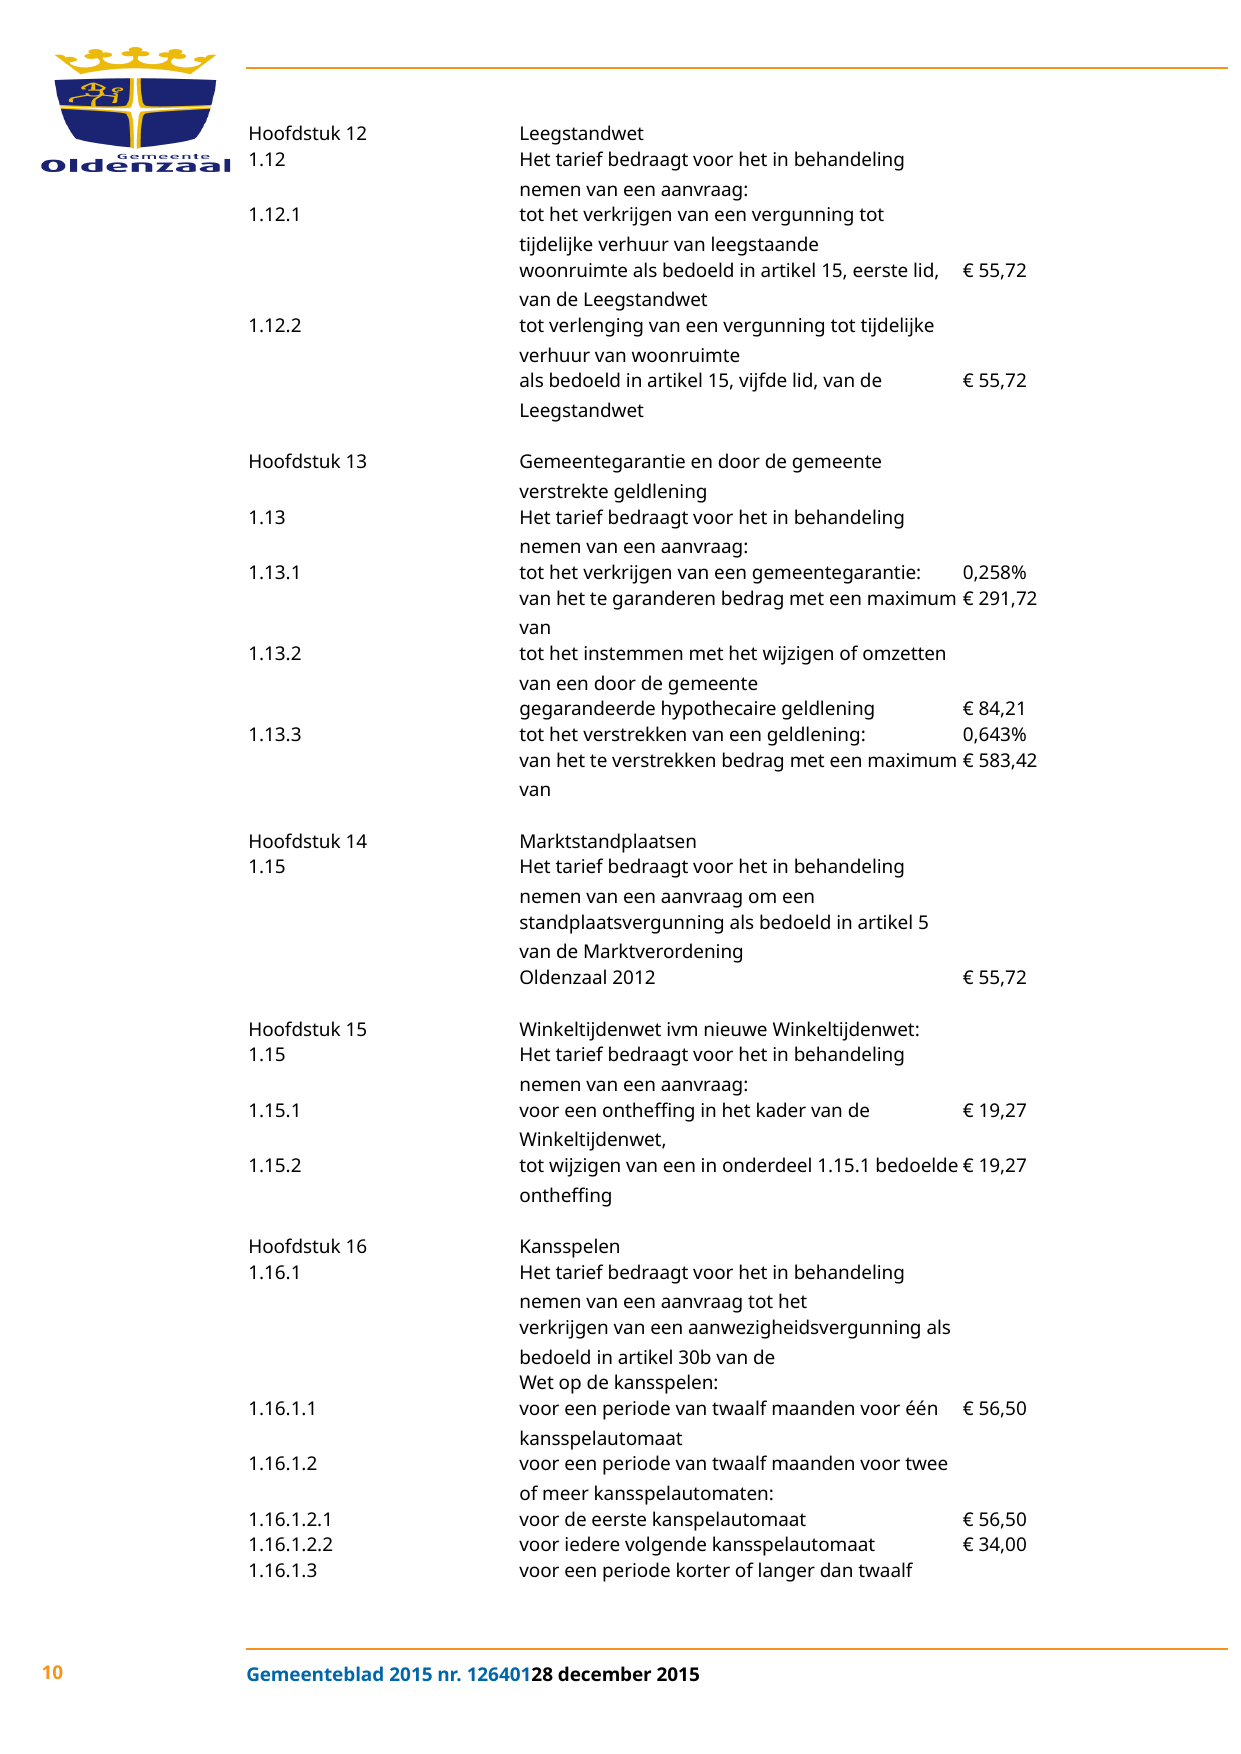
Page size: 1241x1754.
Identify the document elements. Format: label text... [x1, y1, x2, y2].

table_cell [519, 95, 963, 121]
table_cell tot verlenging van een vergunning tot tijdelijke verhuur van woonruimte [519, 312, 963, 367]
table_cell Hoofdstuk 16 [248, 1233, 519, 1259]
table_cell 1.16.1.3 [248, 1558, 519, 1583]
table_cell [248, 1314, 519, 1369]
table_cell Hoofdstuk 14 [248, 828, 519, 854]
table_cell 1.16.1.2.2 [248, 1532, 519, 1557]
table_cell € 583,42 [963, 747, 1152, 802]
table_cell gegarandeerde hypothecaire geldlening [519, 696, 963, 721]
table_cell van het te verstrekken bedrag met een maximum van [519, 747, 963, 802]
table_cell tot het verstrekken van een geldlening: [519, 721, 963, 747]
table_cell als bedoeld in artikel 15, vijfde lid, van de Leegstandwet [519, 368, 963, 423]
table_cell Leegstandwet [519, 121, 963, 146]
table_cell [963, 1016, 1152, 1042]
table_cell verkrijgen van een aanwezigheidsvergunning als bedoeld in artikel 30b van de [519, 1314, 963, 1369]
table_cell [963, 202, 1152, 257]
table_cell 1.13.3 [248, 721, 519, 747]
table_cell [963, 802, 1152, 828]
table_cell [248, 1208, 519, 1233]
table_cell tot het verkrijgen van een gemeentegarantie: [519, 559, 963, 585]
table_cell [248, 95, 519, 121]
table_cell € 55,72 [963, 368, 1152, 423]
table_cell standplaatsvergunning als bedoeld in artikel 5 van de Marktverordening [519, 909, 963, 964]
table_cell Hoofdstuk 12 [248, 121, 519, 146]
table_cell [963, 1208, 1152, 1233]
table_cell 1.12.2 [248, 312, 519, 367]
table_cell [519, 423, 963, 448]
table_cell [248, 1370, 519, 1395]
table_cell [248, 990, 519, 1016]
table_cell 1.16.1 [248, 1259, 519, 1314]
table_cell € 55,72 [963, 257, 1152, 312]
table_cell € 56,50 [963, 1506, 1152, 1532]
table_cell [963, 95, 1152, 121]
table_cell [963, 504, 1152, 559]
table_cell [963, 1259, 1152, 1314]
picture [41, 47, 231, 172]
table_cell [963, 146, 1152, 202]
table_cell Marktstandplaatsen [519, 828, 963, 854]
table_cell voor de eerste kanspelautomaat [519, 1506, 963, 1532]
table_cell Gemeentegarantie en door de gemeente verstrekte geldlening [519, 449, 963, 504]
table_cell € 291,72 [963, 585, 1152, 640]
table_cell [963, 1314, 1152, 1369]
table_cell [963, 449, 1152, 504]
table_cell Oldenzaal 2012 [519, 964, 963, 990]
table_cell Hoofdstuk 15 [248, 1016, 519, 1042]
table_cell 1.15.1 [248, 1097, 519, 1152]
table_cell Hoofdstuk 13 [248, 449, 519, 504]
table_cell [963, 640, 1152, 696]
table_cell [963, 1370, 1152, 1395]
table_cell € 55,72 [963, 964, 1152, 990]
table_cell 1.15.2 [248, 1152, 519, 1207]
table_cell [519, 1208, 963, 1233]
table_cell [248, 257, 519, 312]
table_cell tot wijzigen van een in onderdeel 1.15.1 bedoelde ontheffing [519, 1152, 963, 1207]
table_cell Kansspelen [519, 1233, 963, 1259]
table_cell voor een ontheffing in het kader van de Winkeltijdenwet, [519, 1097, 963, 1152]
table_cell [963, 1042, 1152, 1097]
table_cell 0,258% [963, 559, 1152, 585]
table_cell tot het verkrijgen van een vergunning tot tijdelijke verhuur van leegstaande [519, 202, 963, 257]
table_cell [519, 802, 963, 828]
table_cell van het te garanderen bedrag met een maximum van [519, 585, 963, 640]
table_cell 1.13.1 [248, 559, 519, 585]
table_cell 1.15 [248, 1042, 519, 1097]
table_cell Het tarief bedraagt voor het in behandeling nemen van een aanvraag om een [519, 854, 963, 909]
table_cell [963, 828, 1152, 854]
table_cell € 34,00 [963, 1532, 1152, 1557]
table_cell Het tarief bedraagt voor het in behandeling nemen van een aanvraag: [519, 504, 963, 559]
table_cell [248, 423, 519, 448]
table_cell Het tarief bedraagt voor het in behandeling nemen van een aanvraag: [519, 146, 963, 202]
table_cell 1.12.1 [248, 202, 519, 257]
table_cell woonruimte als bedoeld in artikel 15, eerste lid, van de Leegstandwet [519, 257, 963, 312]
table_cell [963, 1233, 1152, 1259]
table_cell voor iedere volgende kansspelautomaat [519, 1532, 963, 1557]
table_cell 1.13 [248, 504, 519, 559]
table_cell € 84,21 [963, 696, 1152, 721]
table_cell voor een periode korter of langer dan twaalf [519, 1558, 963, 1583]
table_cell [248, 909, 519, 964]
table_cell voor een periode van twaalf maanden voor twee of meer kansspelautomaten: [519, 1451, 963, 1506]
table_cell [963, 1451, 1152, 1506]
table_cell [248, 696, 519, 721]
table_cell Het tarief bedraagt voor het in behandeling nemen van een aanvraag tot het [519, 1259, 963, 1314]
table_cell 1.13.2 [248, 640, 519, 696]
table_cell € 19,27 [963, 1097, 1152, 1152]
table_cell [963, 854, 1152, 909]
table_cell Het tarief bedraagt voor het in behandeling nemen van een aanvraag: [519, 1042, 963, 1097]
table_cell Wet op de kansspelen: [519, 1370, 963, 1395]
table_cell [248, 802, 519, 828]
table_cell 1.15 [248, 854, 519, 909]
table_cell € 56,50 [963, 1395, 1152, 1451]
table_cell 1.12 [248, 146, 519, 202]
table_cell € 19,27 [963, 1152, 1152, 1207]
table_cell Winkeltijdenwet ivm nieuwe Winkeltijdenwet: [519, 1016, 963, 1042]
table_cell voor een periode van twaalf maanden voor één kansspelautomaat [519, 1395, 963, 1451]
table_cell [963, 121, 1152, 146]
table_cell [248, 964, 519, 990]
table_cell 1.16.1.2.1 [248, 1506, 519, 1532]
table_cell [248, 368, 519, 423]
table_cell [963, 312, 1152, 367]
table_cell [963, 1558, 1152, 1583]
table_cell [963, 909, 1152, 964]
table_cell 1.16.1.1 [248, 1395, 519, 1451]
table_cell [248, 747, 519, 802]
table_cell [248, 585, 519, 640]
table_cell [963, 423, 1152, 448]
table_cell tot het instemmen met het wijzigen of omzetten van een door de gemeente [519, 640, 963, 696]
table_cell 1.16.1.2 [248, 1451, 519, 1506]
table_cell [963, 990, 1152, 1016]
table_cell [519, 990, 963, 1016]
table_cell 0,643% [963, 721, 1152, 747]
